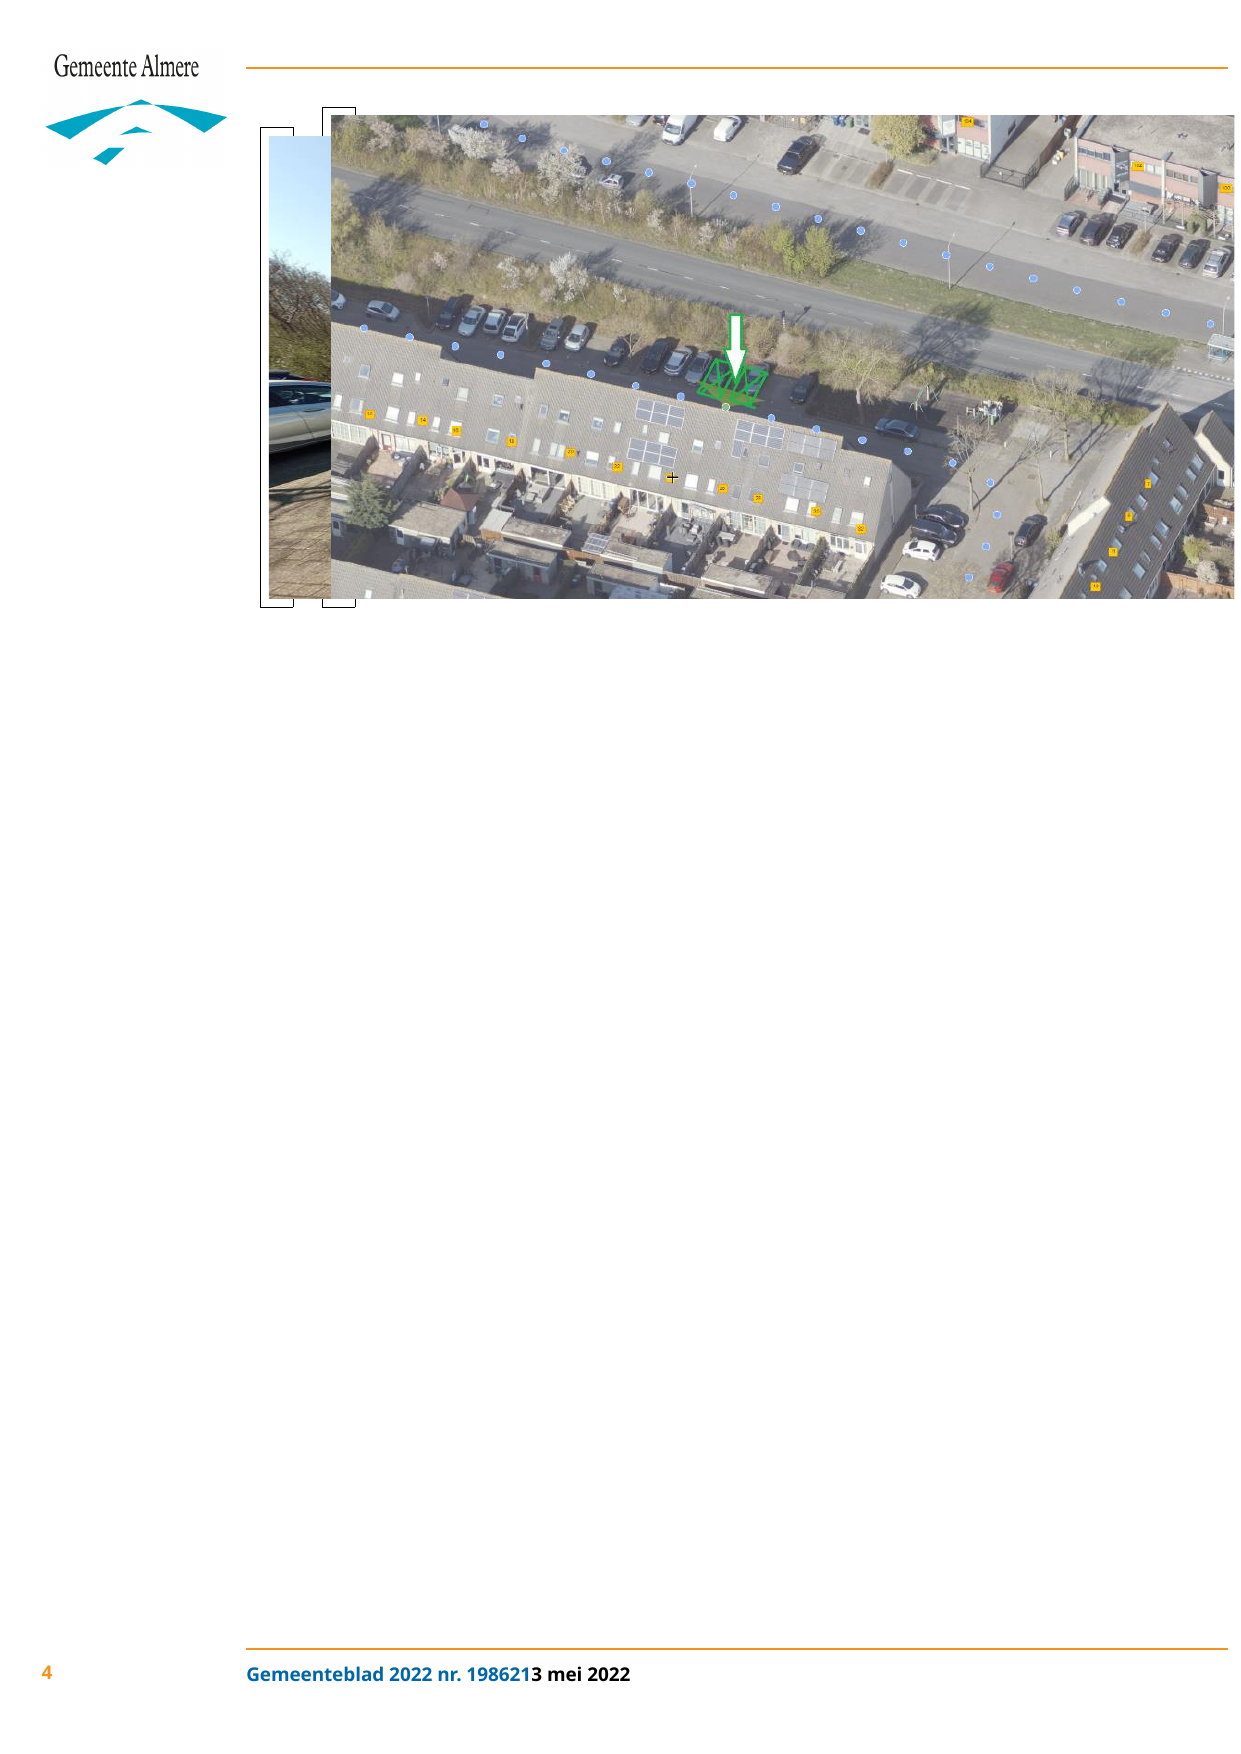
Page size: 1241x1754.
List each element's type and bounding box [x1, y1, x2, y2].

picture [41, 47, 231, 172]
picture [268, 115, 1235, 599]
